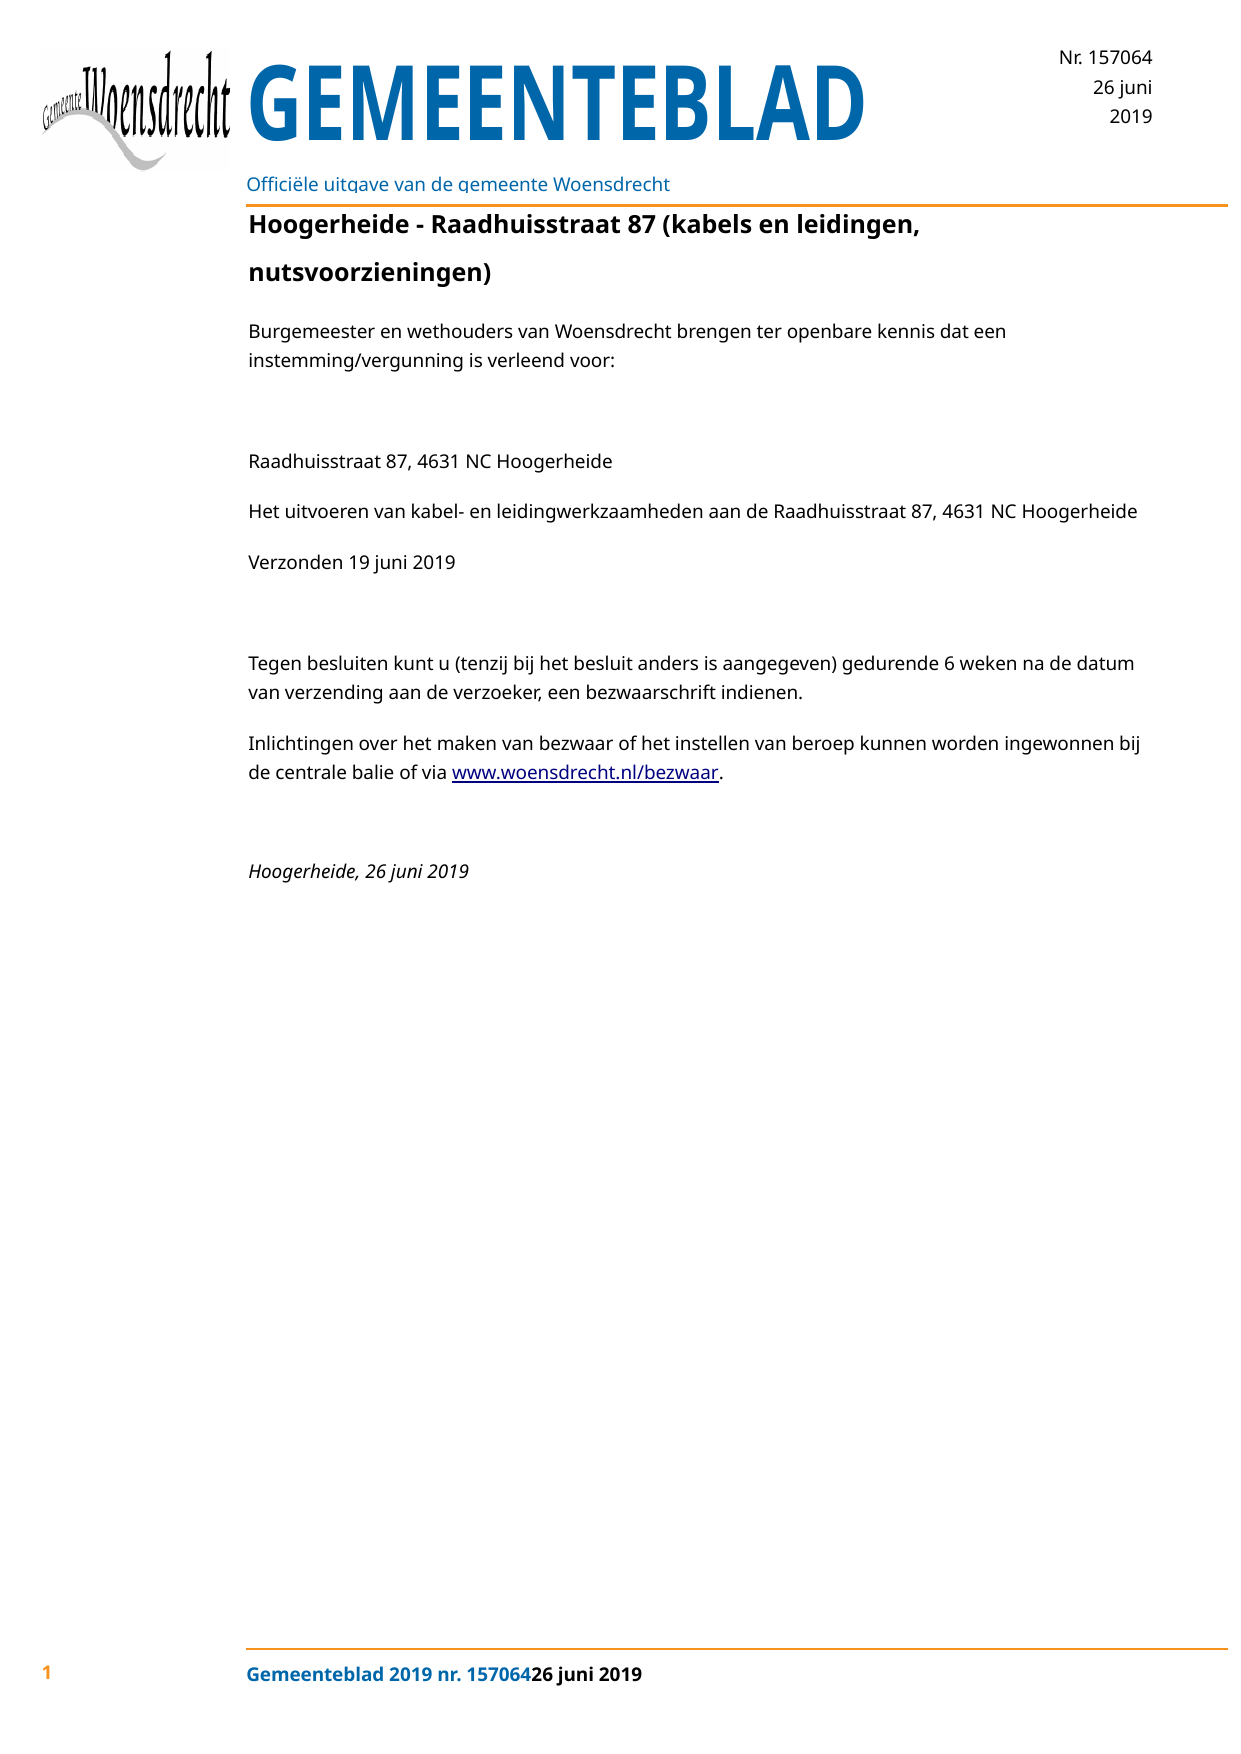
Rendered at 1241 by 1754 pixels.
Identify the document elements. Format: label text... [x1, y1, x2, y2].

text Het uitvoeren van kabel- en leidingwerkzaamheden aan de Raadhuisstraat 87, 4631 NC Hoogerheide [248, 499, 1152, 524]
text Tegen besluiten kunt u (tenzij bij het besluit anders is aangegeven) gedurende 6 weken na de datum van verzending aan de verzoeker, een bezwaarschrift indienen. [248, 650, 1152, 705]
text Verzonden 19 juni 2019 [248, 549, 1152, 575]
text Burgemeester en wethouders van Woensdrecht brengen ter openbare kennis dat een instemming/vergunning is verleend voor: [248, 318, 1152, 373]
text Inlichtingen over het maken van bezwaar of het instellen van beroep kunnen worden ingewonnen bij de centrale balie of via www.woensdrecht.nl/bezwaar. [248, 730, 1152, 785]
picture [41, 47, 231, 172]
text Hoogerheide - Raadhuisstraat 87 (kabels en leidingen, nutsvoorzieningen) [248, 207, 1152, 288]
text Hoogerheide, 26 juni 2019 [248, 858, 1152, 883]
text Raadhuisstraat 87, 4631 NC Hoogerheide [248, 448, 1152, 474]
